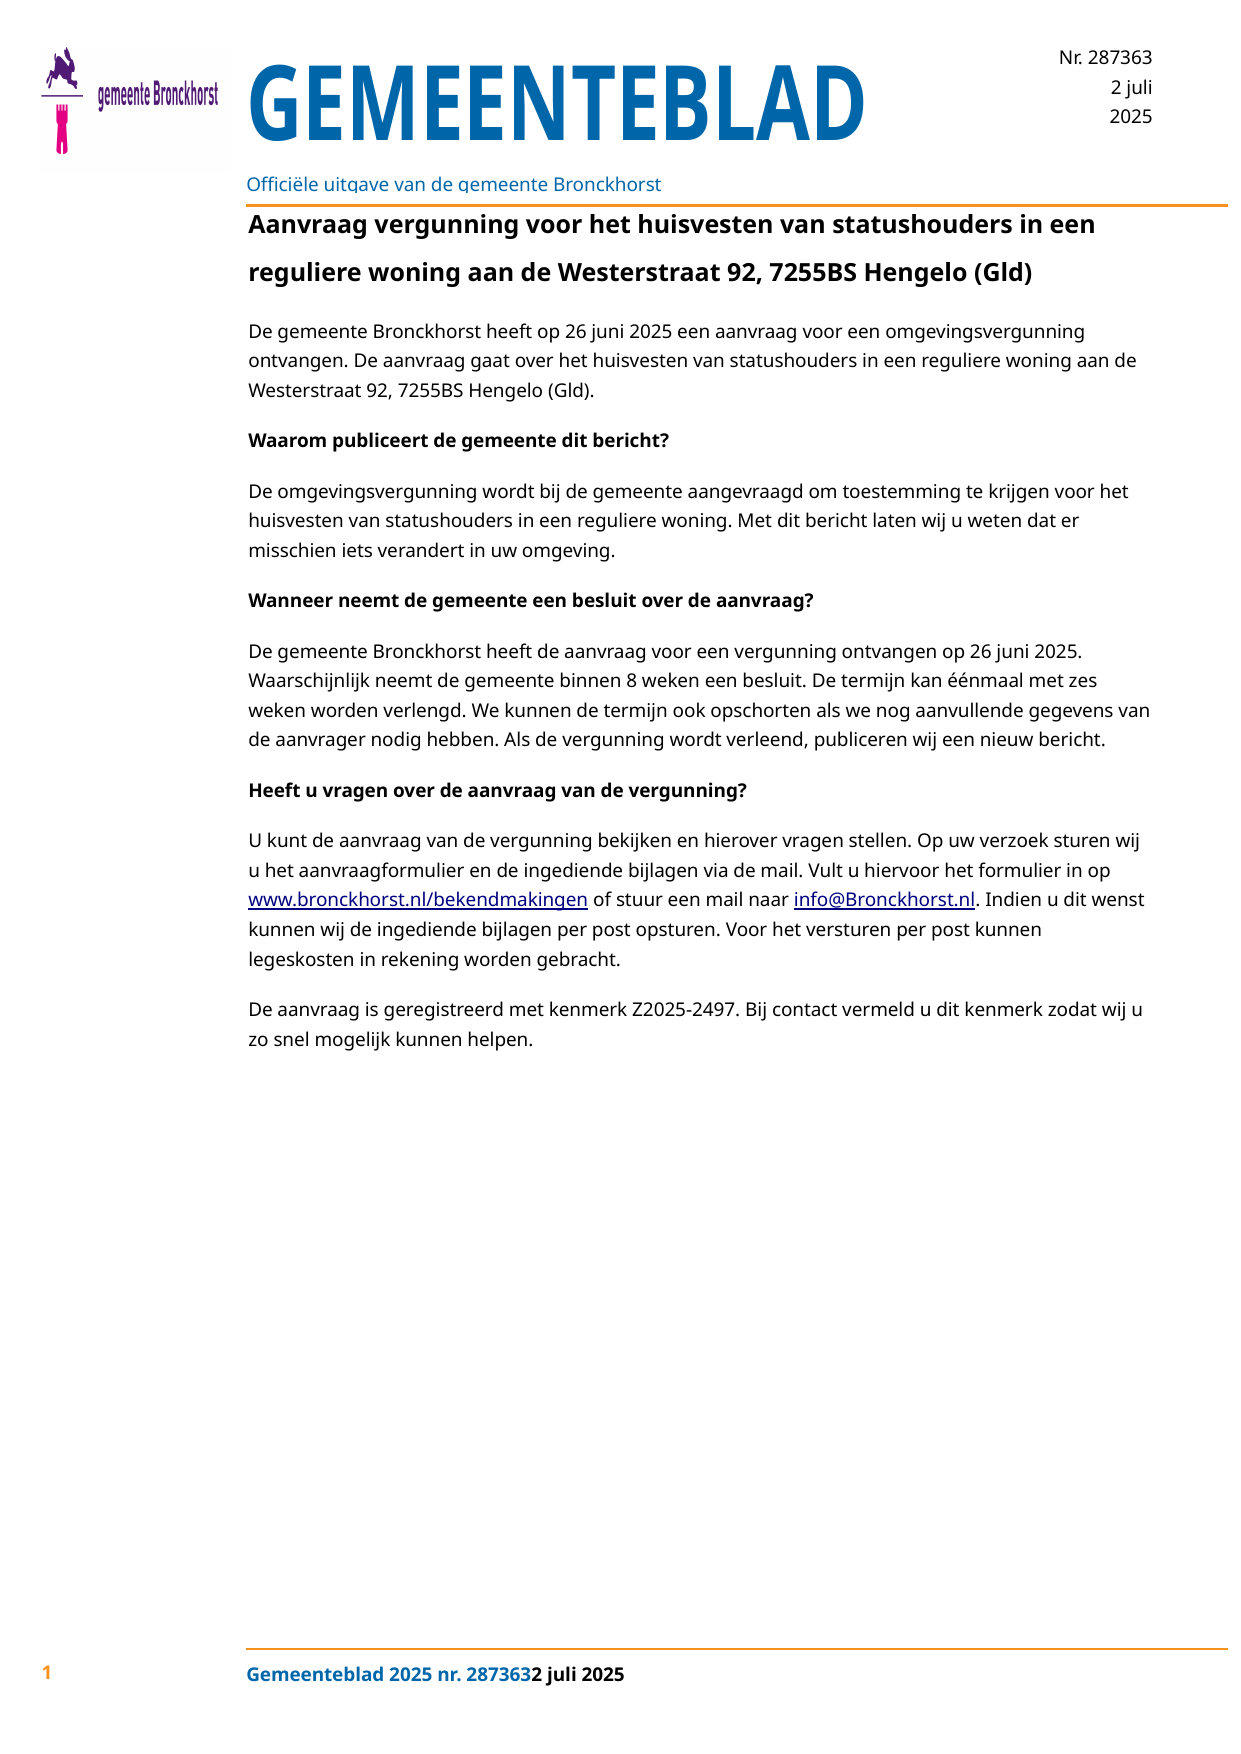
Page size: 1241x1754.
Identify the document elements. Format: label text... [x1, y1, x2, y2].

text De gemeente Bronckhorst heeft op 26 juni 2025 een aanvraag voor een omgevingsvergunning ontvangen. De aanvraag gaat over het huisvesten van statushouders in een reguliere woning aan de Westerstraat 92, 7255BS Hengelo (Gld). [248, 318, 1152, 403]
text De omgevingsvergunning wordt bij de gemeente aangevraagd om toestemming te krijgen voor het huisvesten van statushouders in een reguliere woning. Met dit bericht laten wij u weten dat er misschien iets verandert in uw omgeving. [248, 478, 1152, 563]
text U kunt de aanvraag van de vergunning bekijken en hierover vragen stellen. Op uw verzoek sturen wij u het aanvraagformulier en de ingediende bijlagen via de mail. Vult u hiervoor het formulier in op www.bronckhorst.nl/bekendmakingen of stuur een mail naar info@Bronckhorst.nl. Indien u dit wenst kunnen wij de ingediende bijlagen per post opsturen. Voor het versturen per post kunnen legeskosten in rekening worden gebracht. [248, 827, 1152, 972]
text De aanvraag is geregistreerd met kenmerk Z2025-2497. Bij contact vermeld u dit kenmerk zodat wij u zo snel mogelijk kunnen helpen. [248, 996, 1152, 1052]
text De gemeente Bronckhorst heeft de aanvraag voor een vergunning ontvangen op 26 juni 2025. Waarschijnlijk neemt de gemeente binnen 8 weken een besluit. De termijn kan éénmaal met zes weken worden verlengd. We kunnen de termijn ook opschorten als we nog aanvullende gegevens van de aanvrager nodig hebben. Als de vergunning wordt verleend, publiceren wij een nieuw bericht. [248, 638, 1152, 752]
text Heeft u vragen over de aanvraag van de vergunning? [248, 777, 1152, 803]
picture [41, 47, 231, 172]
text Wanneer neemt de gemeente een besluit over de aanvraag? [248, 587, 1152, 613]
text Aanvraag vergunning voor het huisvesten van statushouders in een reguliere woning aan de Westerstraat 92, 7255BS Hengelo (Gld) [248, 207, 1152, 288]
text Waarom publiceert de gemeente dit bericht? [248, 427, 1152, 453]
